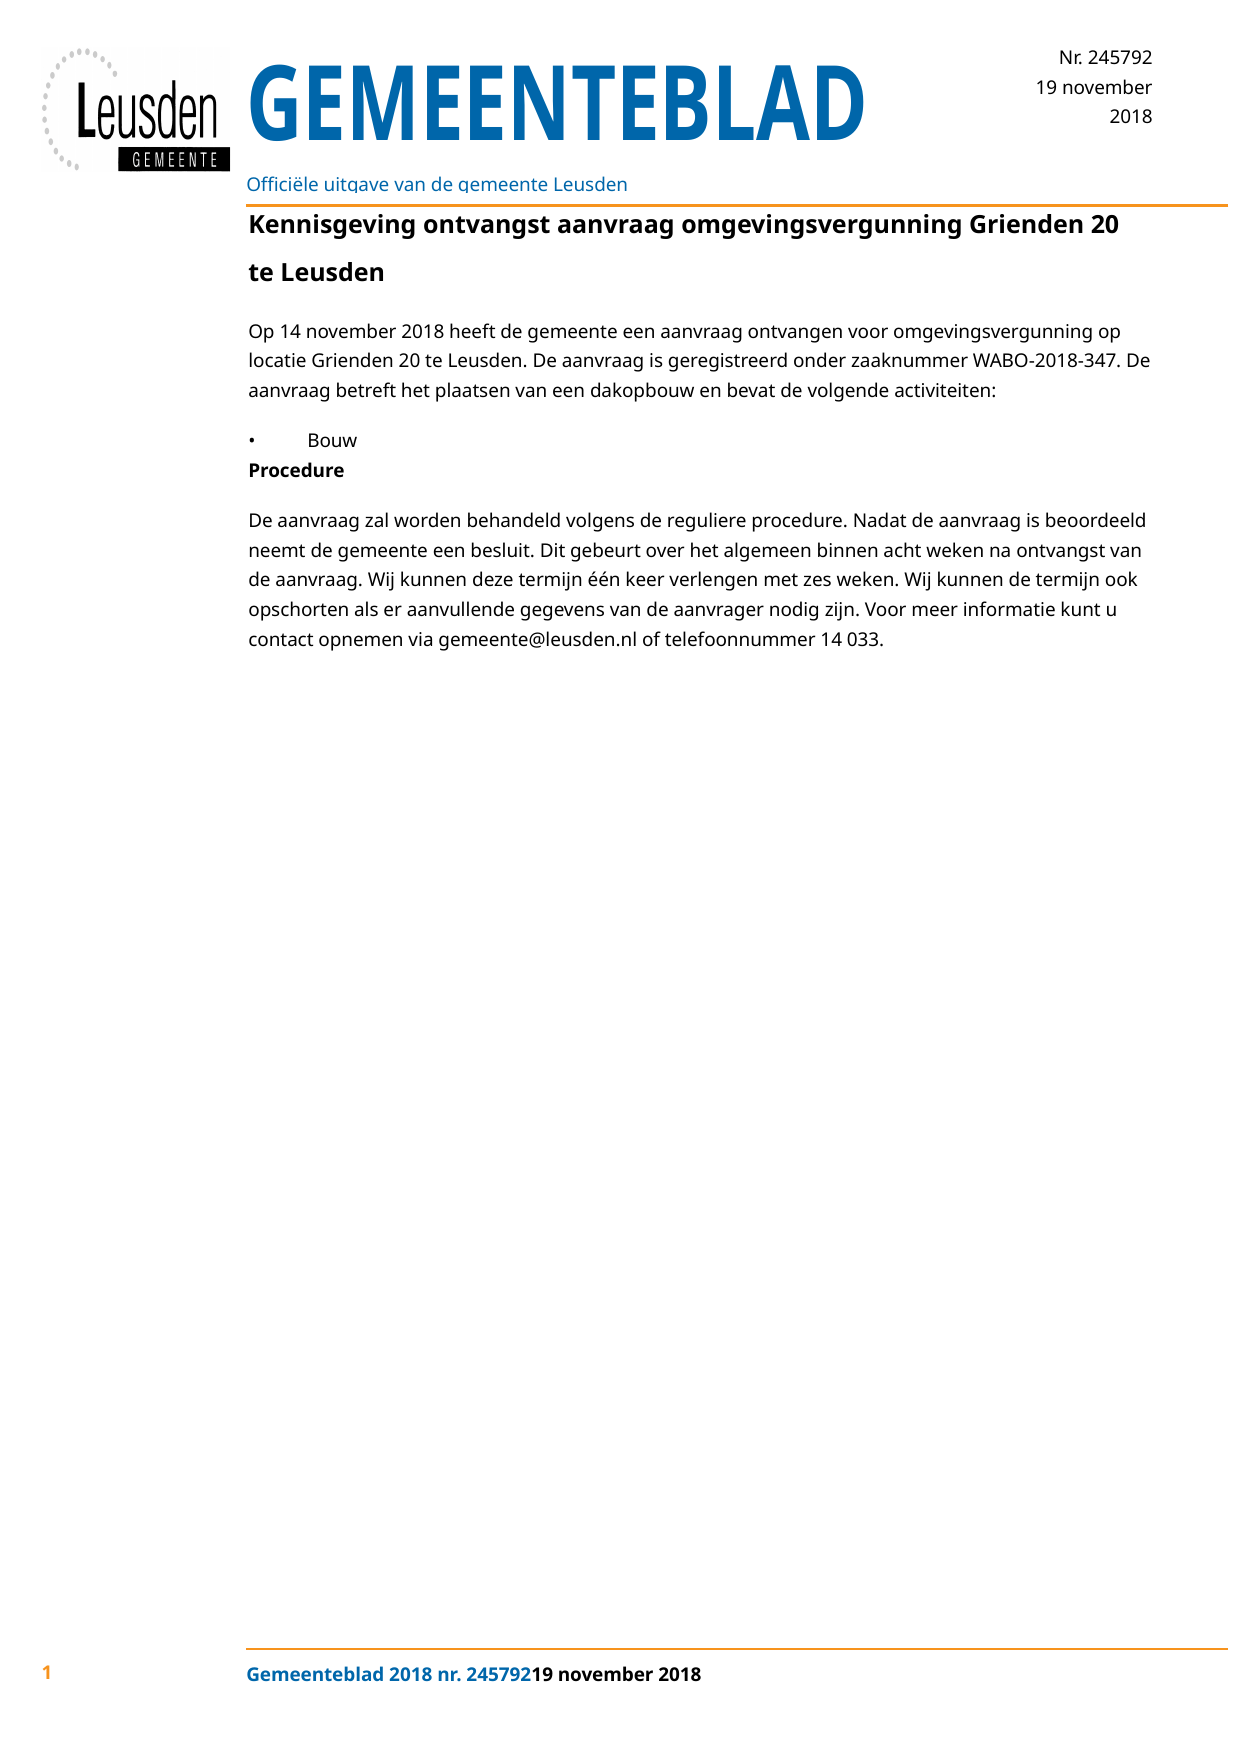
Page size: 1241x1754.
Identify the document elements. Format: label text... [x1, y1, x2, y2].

text Kennisgeving ontvangst aanvraag omgevingsvergunning Grienden 20 te Leusden [248, 207, 1152, 288]
text De aanvraag zal worden behandeld volgens de reguliere procedure. Nadat de aanvraag is beoordeeld neemt de gemeente een besluit. Dit gebeurt over het algemeen binnen acht weken na ontvangst van de aanvraag. Wij kunnen deze termijn één keer verlengen met zes weken. Wij kunnen de termijn ook opschorten als er aanvullende gegevens van de aanvrager nodig zijn. Voor meer informatie kunt u contact opnemen via gemeente@leusden.nl of telefoonnummer 14 033. [248, 507, 1152, 652]
picture [41, 47, 231, 172]
text Procedure [248, 457, 1152, 483]
text Op 14 november 2018 heeft de gemeente een aanvraag ontvangen voor omgevingsvergunning op locatie Grienden 20 te Leusden. De aanvraag is geregistreerd onder zaaknummer WABO-2018-347. De aanvraag betreft het plaatsen van een dakopbouw en bevat de volgende activiteiten: [248, 318, 1152, 403]
list Bouw [248, 427, 1152, 453]
